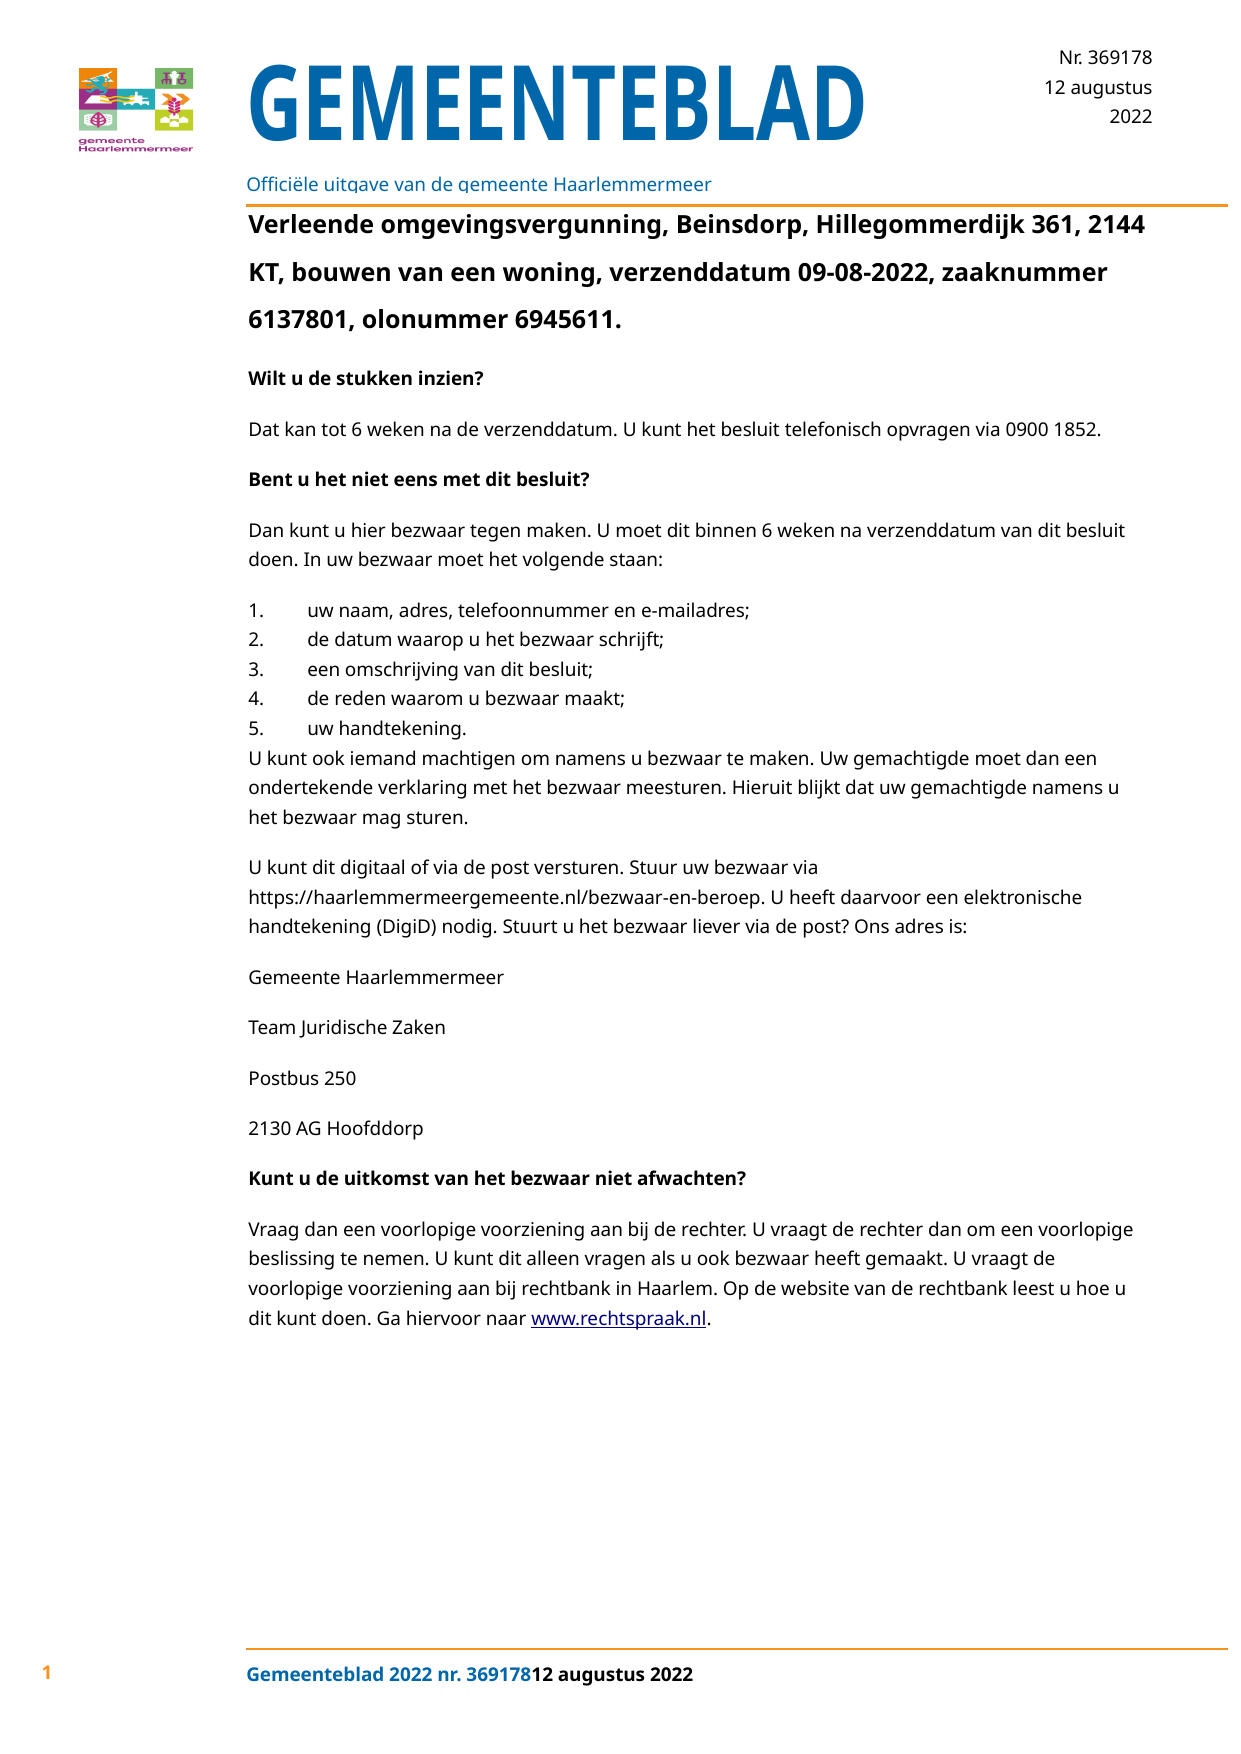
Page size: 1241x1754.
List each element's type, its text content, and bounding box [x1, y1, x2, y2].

list de reden waarom u bezwaar maakt; [248, 686, 1152, 711]
text Vraag dan een voorlopige voorziening aan bij de rechter. U vraagt de rechter dan om een voorlopige beslissing te nemen. U kunt dit alleen vragen als u ook bezwaar heeft gemaakt. U vraagt de voorlopige voorziening aan bij rechtbank in Haarlem. Op de website van de rechtbank leest u hoe u dit kunt doen. Ga hiervoor naar www.rechtspraak.nl. [248, 1216, 1152, 1330]
text Kunt u de uitkomst van het bezwaar niet afwachten? [248, 1166, 1152, 1191]
text U kunt ook iemand machtigen om namens u bezwaar te maken. Uw gemachtigde moet dan een ondertekende verklaring met het bezwaar meesturen. Hieruit blijkt dat uw gemachtigde namens u het bezwaar mag sturen. [248, 745, 1152, 829]
list uw naam, adres, telefoonnummer en e-mailadres; [248, 597, 1152, 622]
picture [41, 47, 231, 172]
text Dan kunt u hier bezwaar tegen maken. U moet dit binnen 6 weken na verzenddatum van dit besluit doen. In uw bezwaar moet het volgende staan: [248, 517, 1152, 572]
text Wilt u de stukken inzien? [248, 366, 1152, 391]
list een omschrijving van dit besluit; [248, 656, 1152, 682]
text 2130 AG Hoofddorp [248, 1115, 1152, 1141]
list de datum waarop u het bezwaar schrijft; [248, 626, 1152, 652]
text U kunt dit digitaal of via de post versturen. Stuur uw bezwaar via https://haarlemmermeergemeente.nl/bezwaar-en-beroep. U heeft daarvoor een elektronische handtekening (DigiD) nodig. Stuurt u het bezwaar liever via de post? Ons adres is: [248, 854, 1152, 939]
text Postbus 250 [248, 1065, 1152, 1090]
text Team Juridische Zaken [248, 1014, 1152, 1040]
text Gemeente Haarlemmermeer [248, 964, 1152, 989]
text Dat kan tot 6 weken na de verzenddatum. U kunt het besluit telefonisch opvragen via 0900 1852. [248, 416, 1152, 442]
list uw handtekening. [248, 715, 1152, 741]
text Bent u het niet eens met dit besluit? [248, 466, 1152, 492]
text Verleende omgevingsvergunning, Beinsdorp, Hillegommerdijk 361, 2144 KT, bouwen van een woning, verzenddatum 09-08-2022, zaaknummer 6137801, olonummer 6945611. [248, 207, 1152, 336]
